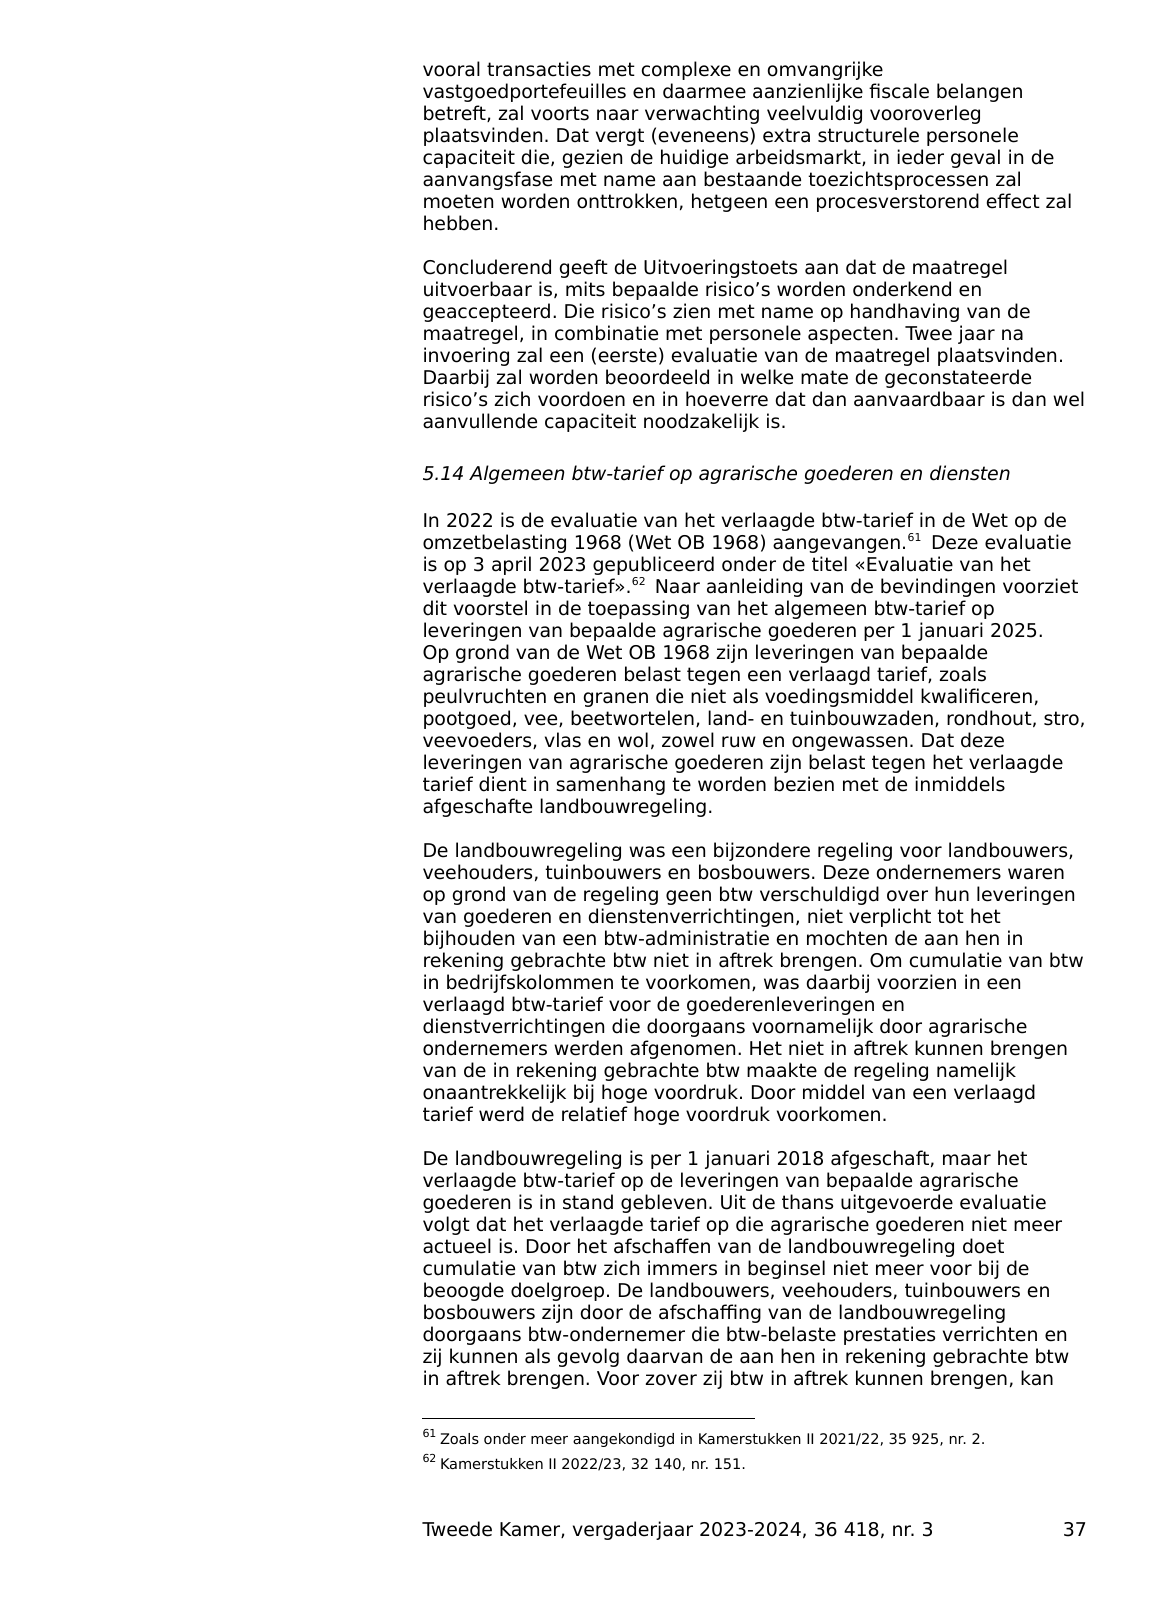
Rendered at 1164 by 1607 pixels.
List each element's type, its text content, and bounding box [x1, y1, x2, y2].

text Zoals onder meer aangekondigd in Kamerstukken II 2021/22, 35 925, nr. 2. [422, 1427, 1087, 1449]
text Op grond van de Wet OB 1968 zijn leveringen van bepaalde agrarische goederen belast tegen een verlaagd tarief, zoals peulvruchten en granen die niet als voedingsmiddel kwalificeren, pootgoed, vee, beetwortelen, land- en tuinbouwzaden, rondhout, stro, veevoeders, vlas en wol, zowel ruw en ongewassen. Dat deze leveringen van agrarische goederen zijn belast tegen het verlaagde tarief dient in samenhang te worden bezien met de inmiddels afgeschafte landbouwregeling. [422, 642, 1087, 818]
text De landbouwregeling was een bijzondere regeling voor landbouwers, veehouders, tuinbouwers en bosbouwers. Deze ondernemers waren op grond van de regeling geen btw verschuldigd over hun leveringen van goederen en dienstenverrichtingen, niet verplicht tot het bijhouden van een btw-administratie en mochten de aan hen in rekening gebrachte btw niet in aftrek brengen. Om cumulatie van btw in bedrijfskolommen te voorkomen, was daarbij voorzien in een verlaagd btw-tarief voor de goederenleveringen en dienstverrichtingen die doorgaans voornamelijk door agrarische ondernemers werden afgenomen. Het niet in aftrek kunnen brengen van de in rekening gebrachte btw maakte de regeling namelijk onaantrekkelijk bij hoge voordruk. Door middel van een verlaagd tarief werd de relatief hoge voordruk voorkomen. [422, 840, 1087, 1126]
subtitle 5.14 Algemeen btw-tarief op agrarische goederen en diensten [422, 463, 1087, 485]
text In 2022 is de evaluatie van het verlaagde btw-tarief in de Wet op de omzetbelasting 1968 (Wet OB 1968) aangevangen. Deze evaluatie is op 3 april 2023 gepubliceerd onder de titel «Evaluatie van het verlaagde btw-tarief». Naar aanleiding van de bevindingen voorziet dit voorstel in de toepassing van het algemeen btw-tarief op leveringen van bepaalde agrarische goederen per 1 januari 2025. [422, 510, 1087, 642]
text De landbouwregeling is per 1 januari 2018 afgeschaft, maar het verlaagde btw-tarief op de leveringen van bepaalde agrarische goederen is in stand gebleven. Uit de thans uitgevoerde evaluatie volgt dat het verlaagde tarief op die agrarische goederen niet meer actueel is. Door het afschaffen van de landbouwregeling doet cumulatie van btw zich immers in beginsel niet meer voor bij de beoogde doelgroep. De landbouwers, veehouders, tuinbouwers en bosbouwers zijn door de afschaffing van de landbouwregeling doorgaans btw-ondernemer die btw-belaste prestaties verrichten en zij kunnen als gevolg daarvan de aan hen in rekening gebrachte btw in aftrek brengen. Voor zover zij btw in aftrek kunnen brengen, kan [422, 1148, 1087, 1389]
text Kamerstukken II 2022/23, 32 140, nr. 151. [422, 1452, 1087, 1474]
text Concluderend geeft de Uitvoeringstoets aan dat de maatregel uitvoerbaar is, mits bepaalde risico’s worden onderkend en geaccepteerd. Die risico’s zien met name op handhaving van de maatregel, in combinatie met personele aspecten. Twee jaar na invoering zal een (eerste) evaluatie van de maatregel plaatsvinden. Daarbij zal worden beoordeeld in welke mate de geconstateerde risico’s zich voordoen en in hoeverre dat dan aanvaardbaar is dan wel aanvullende capaciteit noodzakelijk is. [422, 257, 1087, 433]
text vooral transacties met complexe en omvangrijke vastgoedportefeuilles en daarmee aanzienlijke fiscale belangen betreft, zal voorts naar verwachting veelvuldig vooroverleg plaatsvinden. Dat vergt (eveneens) extra structurele personele capaciteit die, gezien de huidige arbeidsmarkt, in ieder geval in de aanvangsfase met name aan bestaande toezichtsprocessen zal moeten worden onttrokken, hetgeen een procesverstorend effect zal hebben. [422, 59, 1087, 235]
